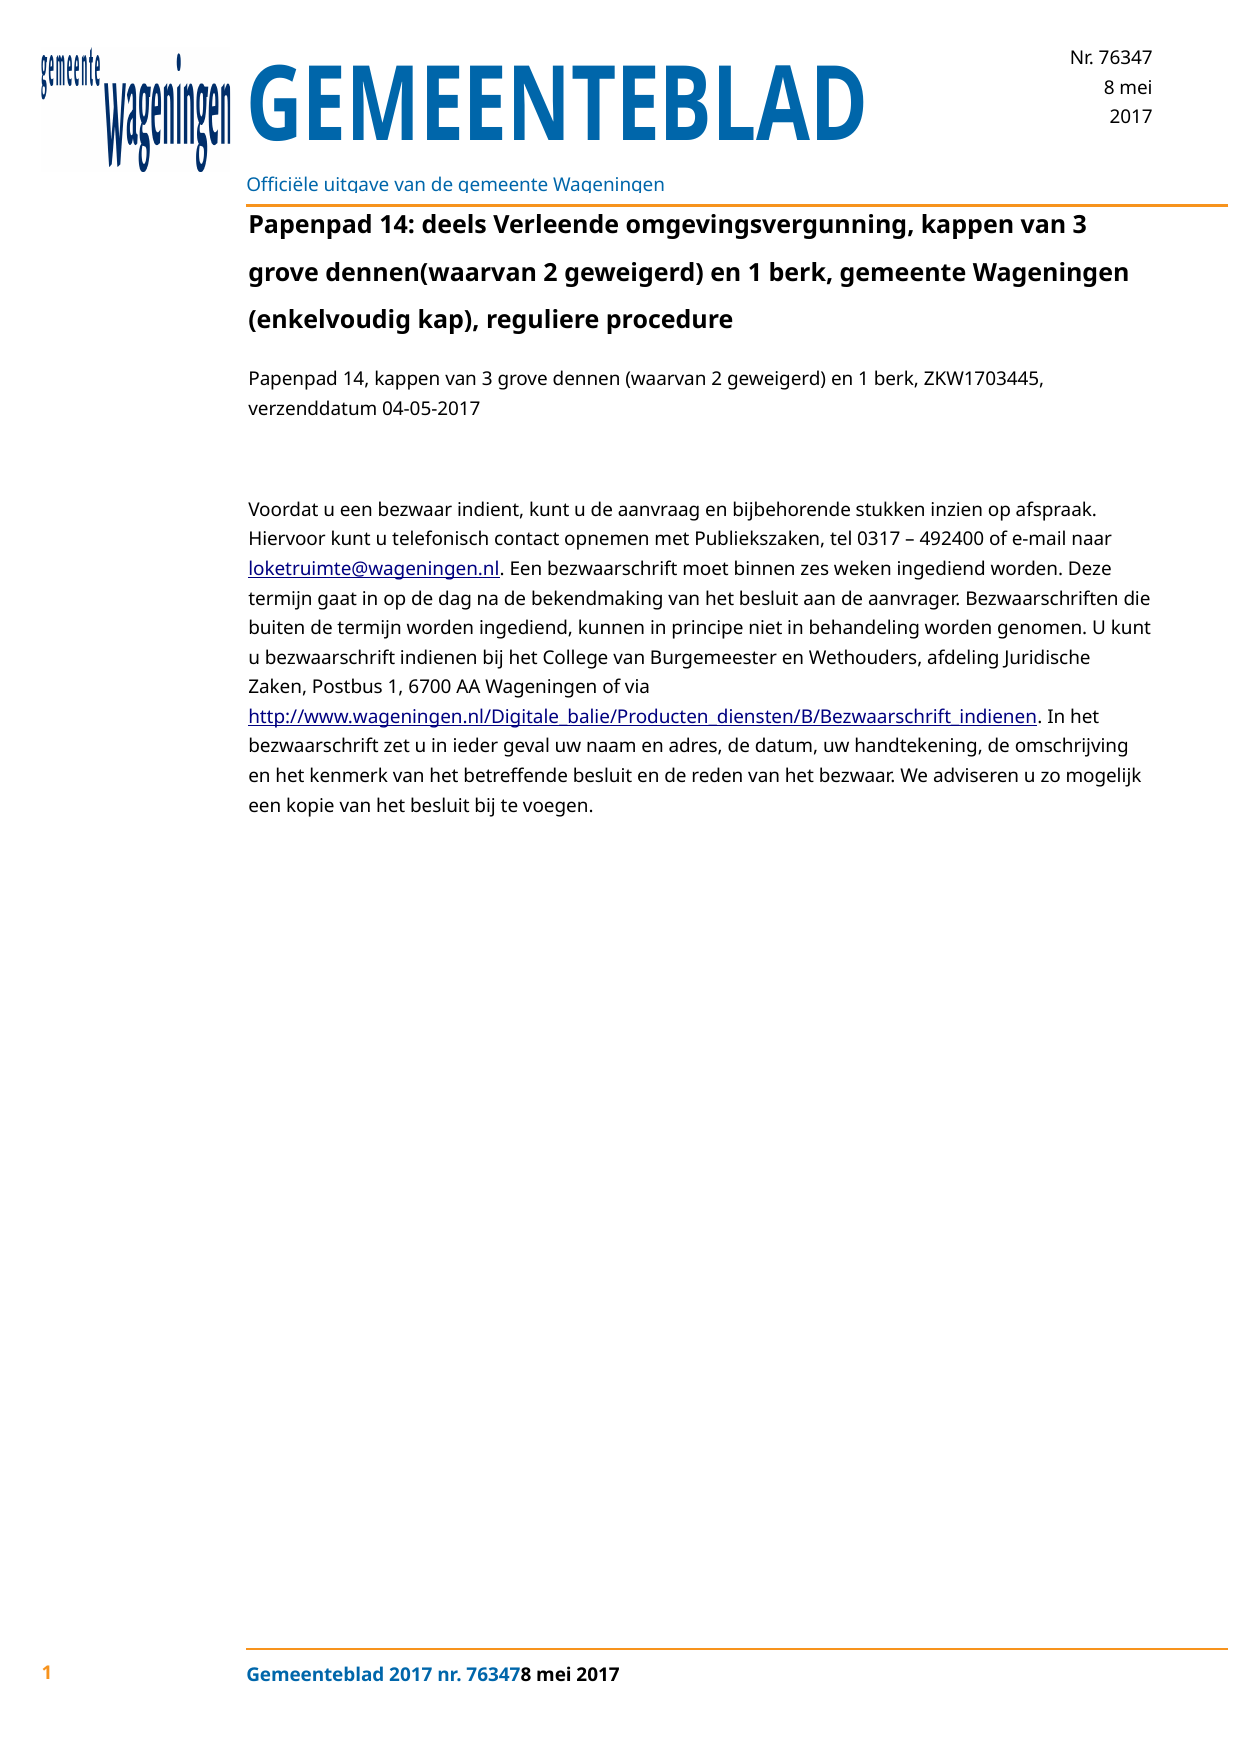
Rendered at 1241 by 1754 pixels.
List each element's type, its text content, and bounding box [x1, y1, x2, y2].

picture [41, 47, 231, 172]
text Papenpad 14, kappen van 3 grove dennen (waarvan 2 geweigerd) en 1 berk, ZKW1703445, verzenddatum 04-05-2017 [248, 366, 1152, 421]
text Voordat u een bezwaar indient, kunt u de aanvraag en bijbehorende stukken inzien op afspraak. Hiervoor kunt u telefonisch contact opnemen met Publiekszaken, tel 0317 – 492400 of e-mail naar loketruimte@wageningen.nl. Een bezwaarschrift moet binnen zes weken ingediend worden. Deze termijn gaat in op de dag na de bekendmaking van het besluit aan de aanvrager. Bezwaarschriften die buiten de termijn worden ingediend, kunnen in principe niet in behandeling worden genomen. U kunt u bezwaarschrift indienen bij het College van Burgemeester en Wethouders, afdeling Juridische Zaken, Postbus 1, 6700 AA Wageningen of via http://www.wageningen.nl/Digitale_balie/Producten_diensten/B/Bezwaarschrift_indienen. In het bezwaarschrift zet u in ieder geval uw naam en adres, de datum, uw handtekening, de omschrijving en het kenmerk van het betreffende besluit en de reden van het bezwaar. We adviseren u zo mogelijk een kopie van het besluit bij te voegen. [248, 496, 1152, 817]
text Papenpad 14: deels Verleende omgevingsvergunning, kappen van 3 grove dennen(waarvan 2 geweigerd) en 1 berk, gemeente Wageningen (enkelvoudig kap), reguliere procedure [248, 207, 1152, 336]
